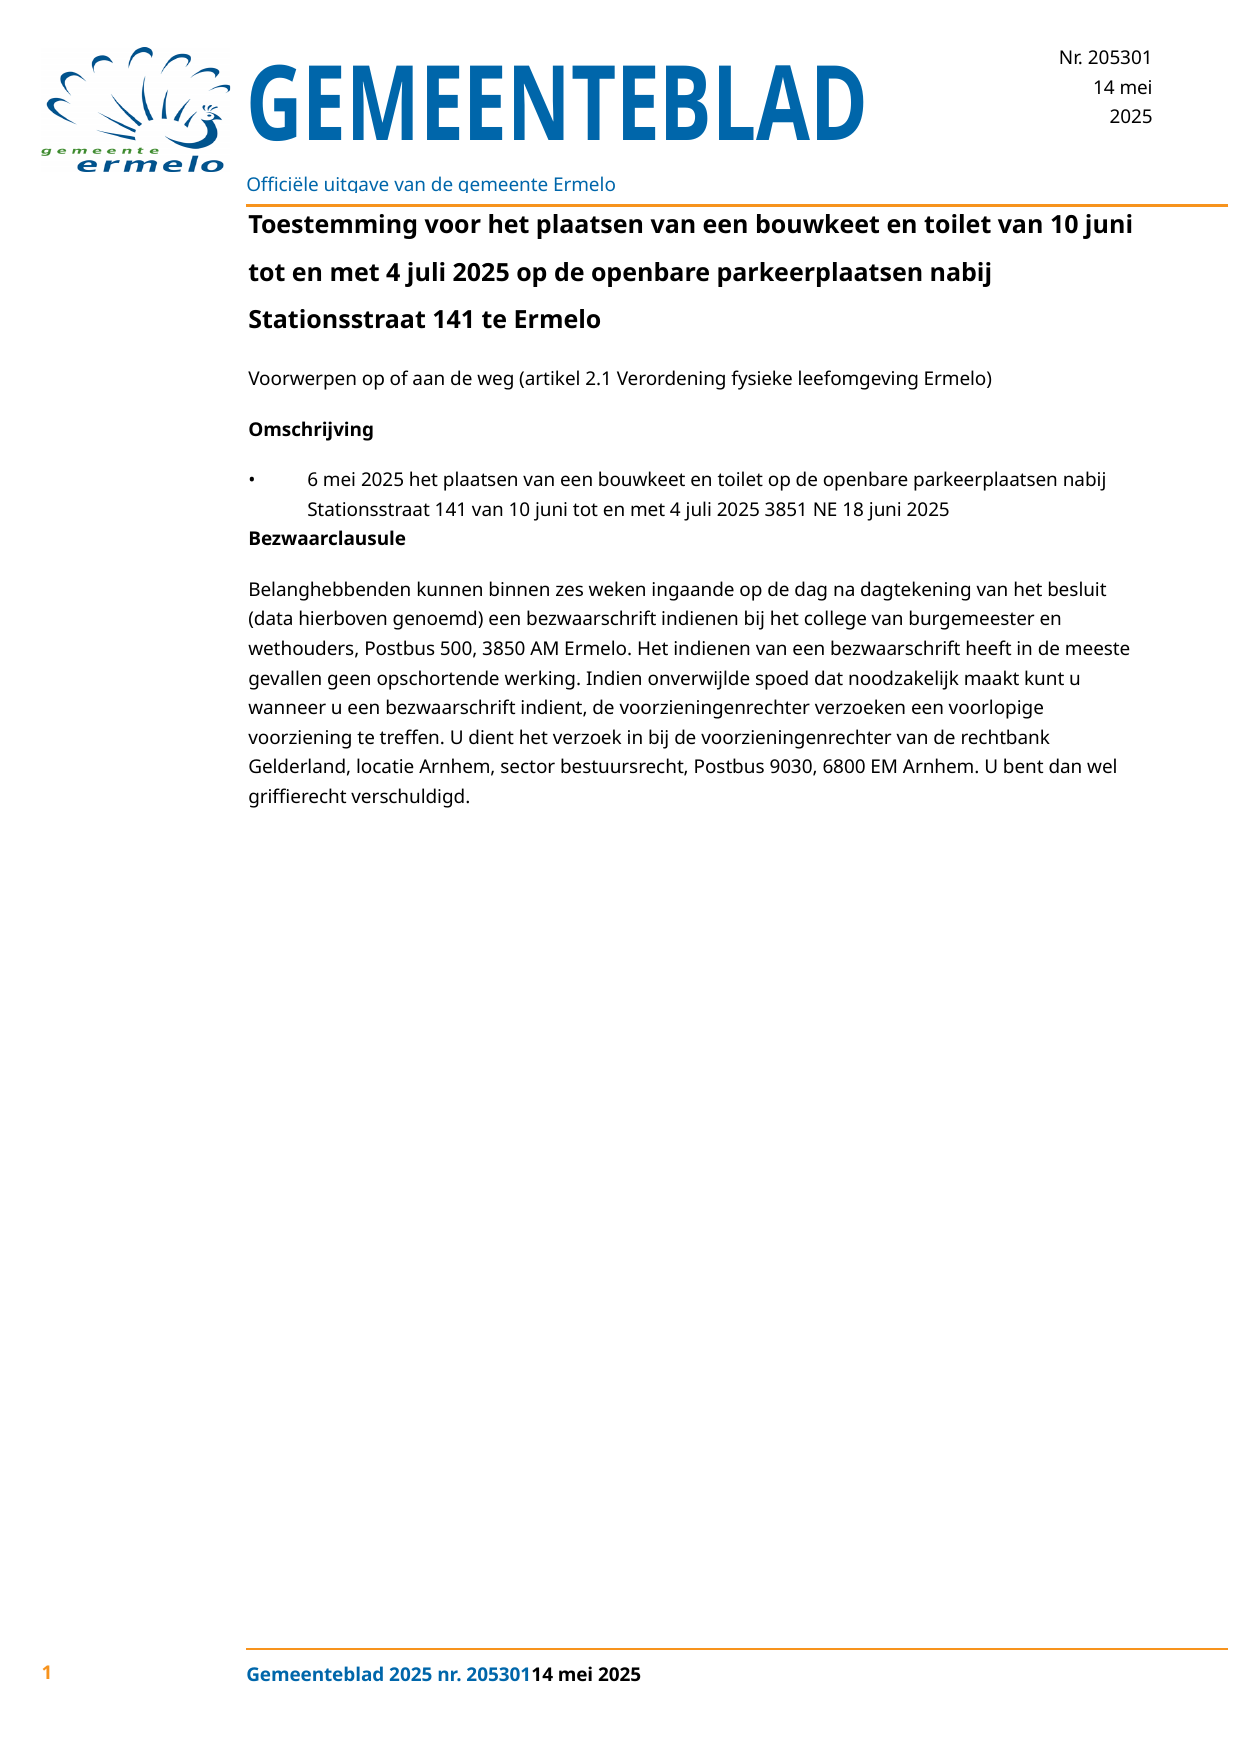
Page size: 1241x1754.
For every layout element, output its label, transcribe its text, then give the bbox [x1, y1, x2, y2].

list 6 mei 2025 het plaatsen van een bouwkeet en toilet op de openbare parkeerplaatsen nabij Stationsstraat 141 van 10 juni tot en met 4 juli 2025 3851 NE 18 juni 2025 [248, 466, 1152, 522]
text Bezwaarclausule [248, 526, 1152, 551]
text Omschrijving [248, 416, 1152, 442]
text Toestemming voor het plaatsen van een bouwkeet en toilet van 10 juni tot en met 4 juli 2025 op de openbare parkeerplaatsen nabij Stationsstraat 141 te Ermelo [248, 207, 1152, 336]
text Voorwerpen op of aan de weg (artikel 2.1 Verordening fysieke leefomgeving Ermelo) [248, 366, 1152, 391]
text Belanghebbenden kunnen binnen zes weken ingaande op de dag na dagtekening van het besluit (data hierboven genoemd) een bezwaarschrift indienen bij het college van burgemeester en wethouders, Postbus 500, 3850 AM Ermelo. Het indienen van een bezwaarschrift heeft in de meeste gevallen geen opschortende werking. Indien onverwijlde spoed dat noodzakelijk maakt kunt u wanneer u een bezwaarschrift indient, de voorzieningenrechter verzoeken een voorlopige voorziening te treffen. U dient het verzoek in bij de voorzieningenrechter van de rechtbank Gelderland, locatie Arnhem, sector bestuursrecht, Postbus 9030, 6800 EM Arnhem. U bent dan wel griffierecht verschuldigd. [248, 576, 1152, 809]
picture [41, 47, 231, 172]
